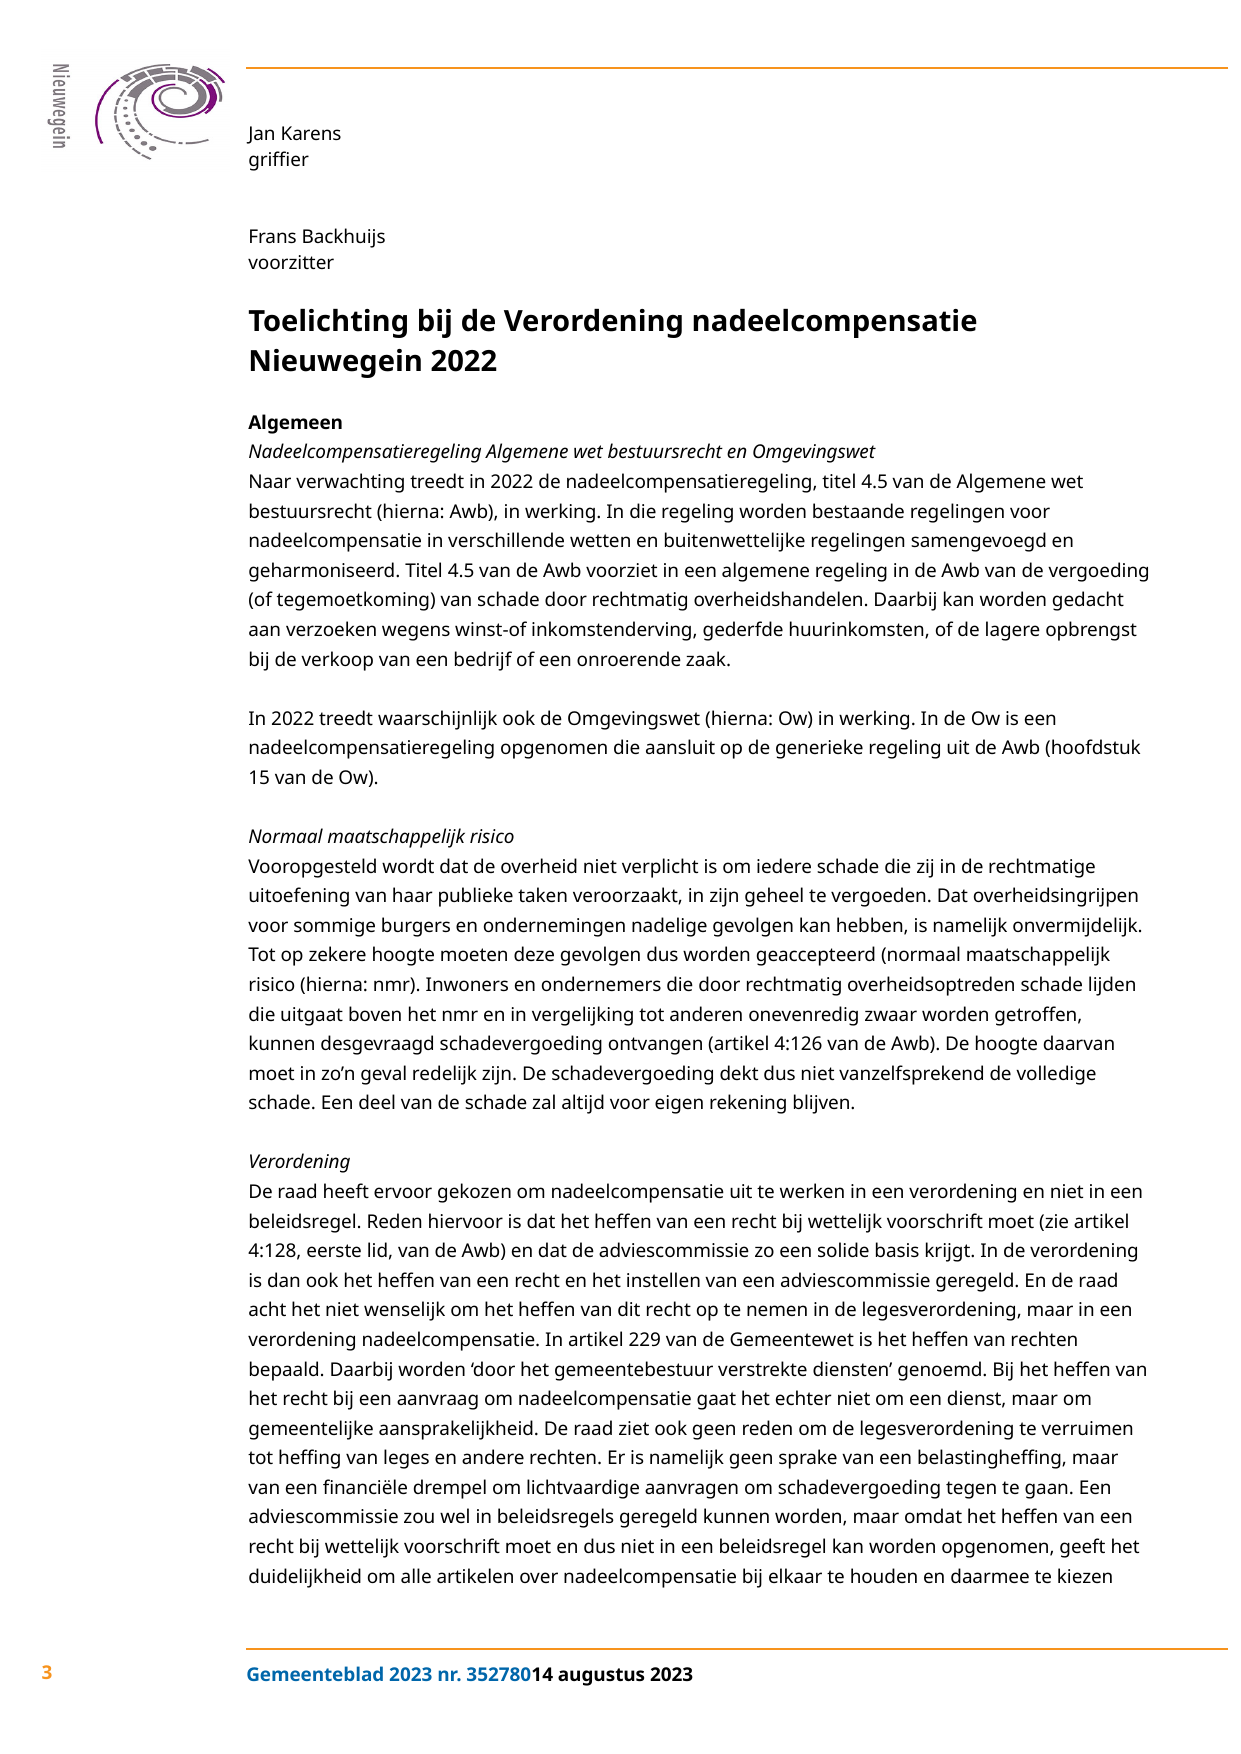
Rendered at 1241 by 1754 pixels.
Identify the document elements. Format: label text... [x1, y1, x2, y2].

text Toelichting bij de Verordening nadeelcompensatie Nieuwegein 2022 [248, 301, 1152, 380]
text Normaal maatschappelijk risico [248, 823, 1152, 849]
text De raad heeft ervoor gekozen om nadeelcompensatie uit te werken in een verordening en niet in een beleidsregel. Reden hiervoor is dat het heffen van een recht bij wettelijk voorschrift moet (zie artikel 4:128, eerste lid, van de Awb) en dat de adviescommissie zo een solide basis krijgt. In de verordening is dan ook het heffen van een recht en het instellen van een adviescommissie geregeld. En de raad acht het niet wenselijk om het heffen van dit recht op te nemen in de legesverordening, maar in een verordening nadeelcompensatie. In artikel 229 van de Gemeentewet is het heffen van rechten bepaald. Daarbij worden ‘door het gemeentebestuur verstrekte diensten’ genoemd. Bij het heffen van het recht bij een aanvraag om nadeelcompensatie gaat het echter niet om een dienst, maar om gemeentelijke aansprakelijkheid. De raad ziet ook geen reden om de legesverordening te verruimen tot heffing van leges en andere rechten. Er is namelijk geen sprake van een belastingheffing, maar van een financiële drempel om lichtvaardige aanvragen om schadevergoeding tegen te gaan. Een adviescommissie zou wel in beleidsregels geregeld kunnen worden, maar omdat het heffen van een recht bij wettelijk voorschrift moet en dus niet in een beleidsregel kan worden opgenomen, geeft het duidelijkheid om alle artikelen over nadeelcompensatie bij elkaar te houden en daarmee te kiezen [248, 1178, 1152, 1589]
text voorzitter [248, 249, 1152, 275]
text In 2022 treedt waarschijnlijk ook de Omgevingswet (hierna: Ow) in werking. In de Ow is een nadeelcompensatieregeling opgenomen die aansluit op de generieke regeling uit de Awb (hoofdstuk 15 van de Ow). [248, 705, 1152, 790]
text Algemeen [248, 409, 1152, 435]
text Nadeelcompensatieregeling Algemene wet bestuursrecht en Omgevingswet [248, 439, 1152, 464]
picture [41, 47, 231, 172]
text Frans Backhuijs [248, 223, 1152, 249]
text Vooropgesteld wordt dat de overheid niet verplicht is om iedere schade die zij in de rechtmatige uitoefening van haar publieke taken veroorzaakt, in zijn geheel te vergoeden. Dat overheidsingrijpen voor sommige burgers en ondernemingen nadelige gevolgen kan hebben, is namelijk onvermijdelijk. Tot op zekere hoogte moeten deze gevolgen dus worden geaccepteerd (normaal maatschappelijk risico (hierna: nmr). Inwoners en ondernemers die door rechtmatig overheidsoptreden schade lijden die uitgaat boven het nmr en in vergelijking tot anderen onevenredig zwaar worden getroffen, kunnen desgevraagd schadevergoeding ontvangen (artikel 4:126 van de Awb). De hoogte daarvan moet in zo’n geval redelijk zijn. De schadevergoeding dekt dus niet vanzelfsprekend de volledige schade. Een deel van de schade zal altijd voor eigen rekening blijven. [248, 853, 1152, 1115]
text Verordening [248, 1149, 1152, 1174]
text Jan Karens [248, 121, 1152, 146]
text Naar verwachting treedt in 2022 de nadeelcompensatieregeling, titel 4.5 van de Algemene wet bestuursrecht (hierna: Awb), in werking. In die regeling worden bestaande regelingen voor nadeelcompensatie in verschillende wetten en buitenwettelijke regelingen samengevoegd en geharmoniseerd. Titel 4.5 van de Awb voorziet in een algemene regeling in de Awb van de vergoeding (of tegemoetkoming) van schade door rechtmatig overheidshandelen. Daarbij kan worden gedacht aan verzoeken wegens winst-of inkomstenderving, gederfde huurinkomsten, of de lagere opbrengst bij de verkoop van een bedrijf of een onroerende zaak. [248, 468, 1152, 672]
text griffier [248, 146, 1152, 172]
